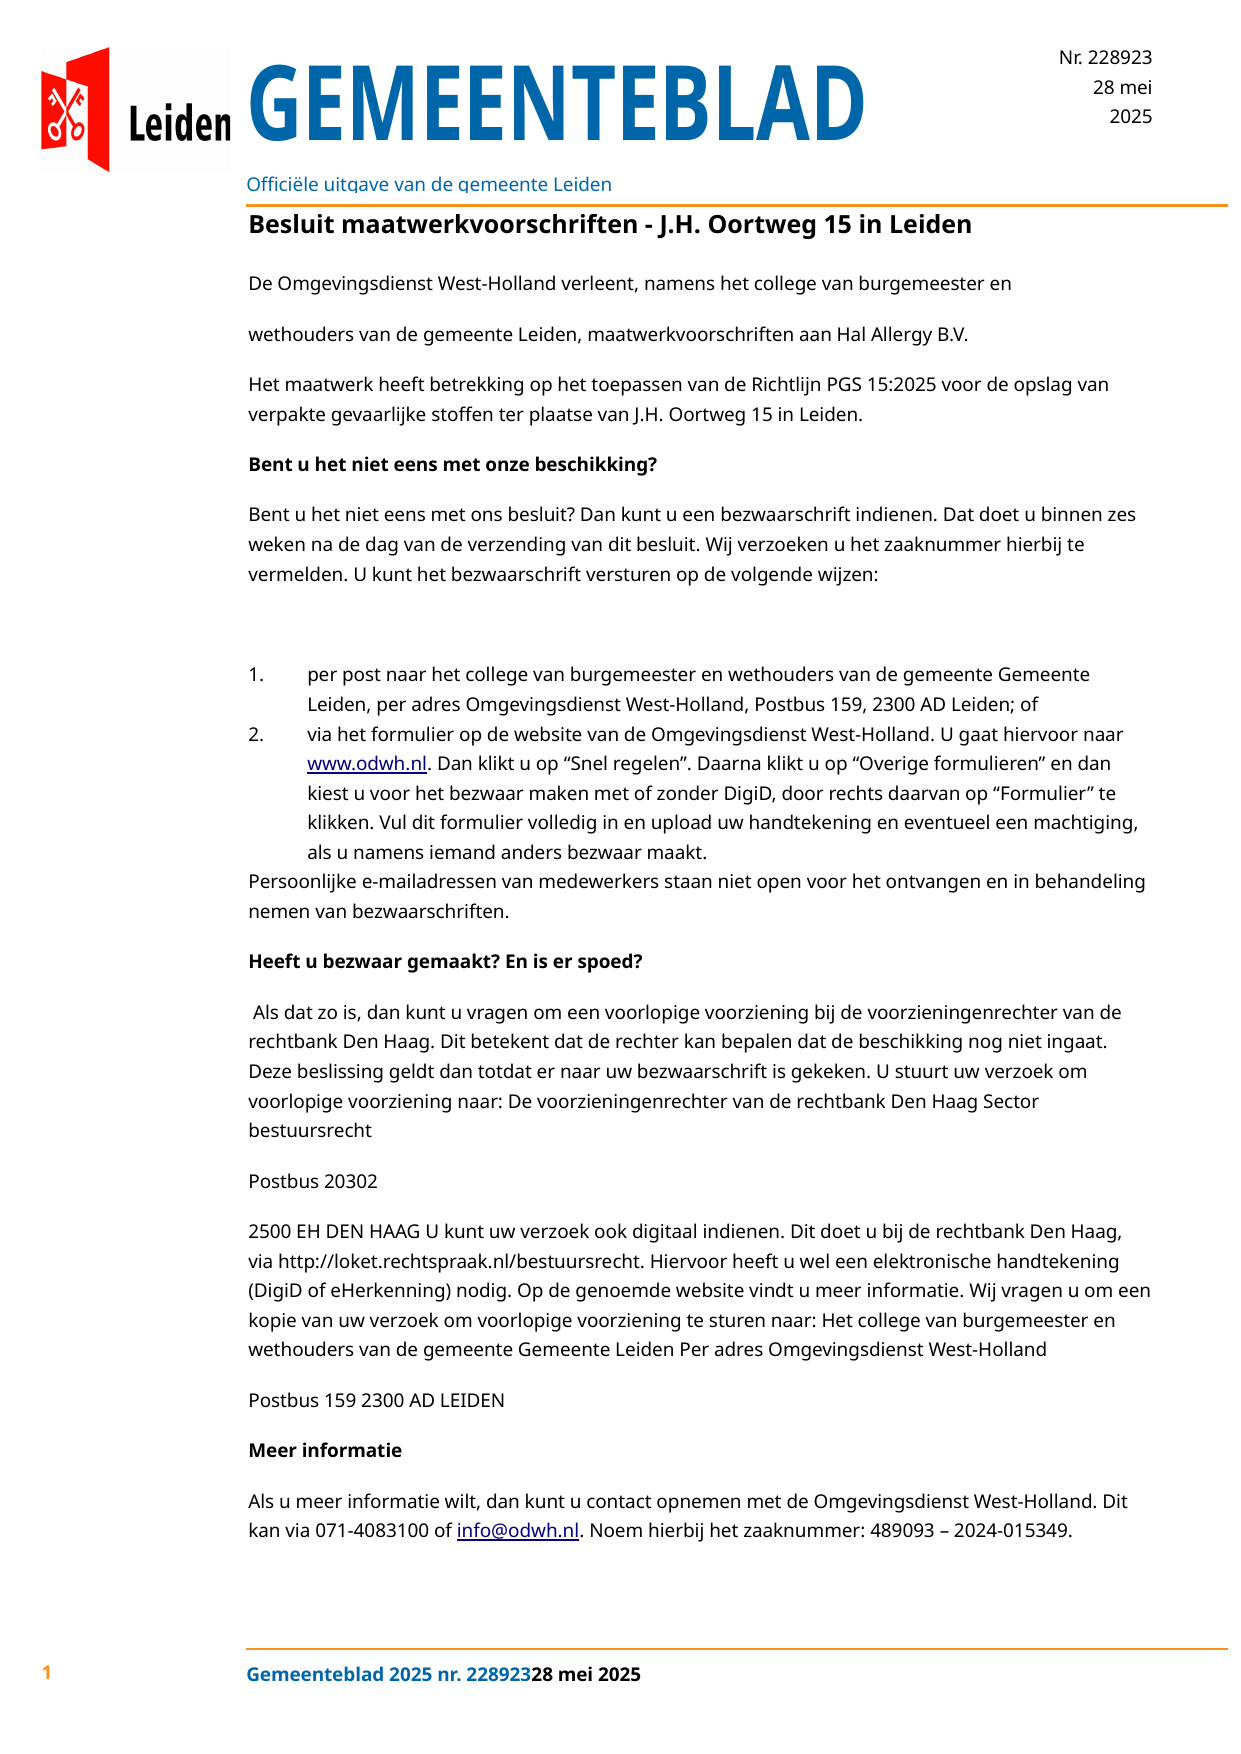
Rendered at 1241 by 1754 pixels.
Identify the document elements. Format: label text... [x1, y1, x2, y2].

picture [41, 47, 231, 172]
text De Omgevingsdienst West-Holland verleent, namens het college van burgemeester en [248, 270, 1152, 296]
list per post naar het college van burgemeester en wethouders van de gemeente Gemeente Leiden, per adres Omgevingsdienst West-Holland, Postbus 159, 2300 AD Leiden; of [248, 662, 1152, 717]
text Bent u het niet eens met onze beschikking? [248, 451, 1152, 477]
text Als u meer informatie wilt, dan kunt u contact opnemen met de Omgevingsdienst West-Holland. Dit kan via 071-4083100 of info@odwh.nl. Noem hierbij het zaaknummer: 489093 – 2024-015349. [248, 1488, 1152, 1543]
text Meer informatie [248, 1437, 1152, 1463]
list via het formulier op de website van de Omgevingsdienst West-Holland. U gaat hiervoor naar www.odwh.nl. Dan klikt u op “Snel regelen”. Daarna klikt u op “Overige formulieren” en dan kiest u voor het bezwaar maken met of zonder DigiD, door rechts daarvan op “Formulier” te klikken. Vul dit formulier volledig in en upload uw handtekening en eventueel een machtiging, als u namens iemand anders bezwaar maakt. [248, 721, 1152, 865]
text Het maatwerk heeft betrekking op het toepassen van de Richtlijn PGS 15:2025 voor de opslag van verpakte gevaarlijke stoffen ter plaatse van J.H. Oortweg 15 in Leiden. [248, 371, 1152, 426]
text Postbus 20302 [248, 1168, 1152, 1193]
text Persoonlijke e-mailadressen van medewerkers staan niet open voor het ontvangen en in behandeling nemen van bezwaarschriften. [248, 869, 1152, 924]
text 2500 EH DEN HAAG U kunt uw verzoek ook digitaal indienen. Dit doet u bij de rechtbank Den Haag, via http://loket.rechtspraak.nl/bestuursrecht. Hiervoor heeft u wel een elektronische handtekening (DigiD of eHerkenning) nodig. Op de genoemde website vindt u meer informatie. Wij vragen u om een kopie van uw verzoek om voorlopige voorziening te sturen naar: Het college van burgemeester en wethouders van de gemeente Gemeente Leiden Per adres Omgevingsdienst West-Holland [248, 1218, 1152, 1362]
text Heeft u bezwaar gemaakt? En is er spoed? [248, 949, 1152, 974]
text wethouders van de gemeente Leiden, maatwerkvoorschriften aan Hal Allergy B.V. [248, 321, 1152, 346]
text Besluit maatwerkvoorschriften - J.H. Oortweg 15 in Leiden [248, 207, 1152, 241]
text Bent u het niet eens met ons besluit? Dan kunt u een bezwaarschrift indienen. Dat doet u binnen zes weken na de dag van de verzending van dit besluit. Wij verzoeken u het zaaknummer hierbij te vermelden. U kunt het bezwaarschrift versturen op de volgende wijzen: [248, 502, 1152, 586]
text Postbus 159 2300 AD LEIDEN [248, 1387, 1152, 1413]
text Als dat zo is, dan kunt u vragen om een voorlopige voorziening bij de voorzieningenrechter van de rechtbank Den Haag. Dit betekent dat de rechter kan bepalen dat de beschikking nog niet ingaat. Deze beslissing geldt dan totdat er naar uw bezwaarschrift is gekeken. U stuurt uw verzoek om voorlopige voorziening naar: De voorzieningenrechter van de rechtbank Den Haag Sector bestuursrecht [248, 999, 1152, 1143]
